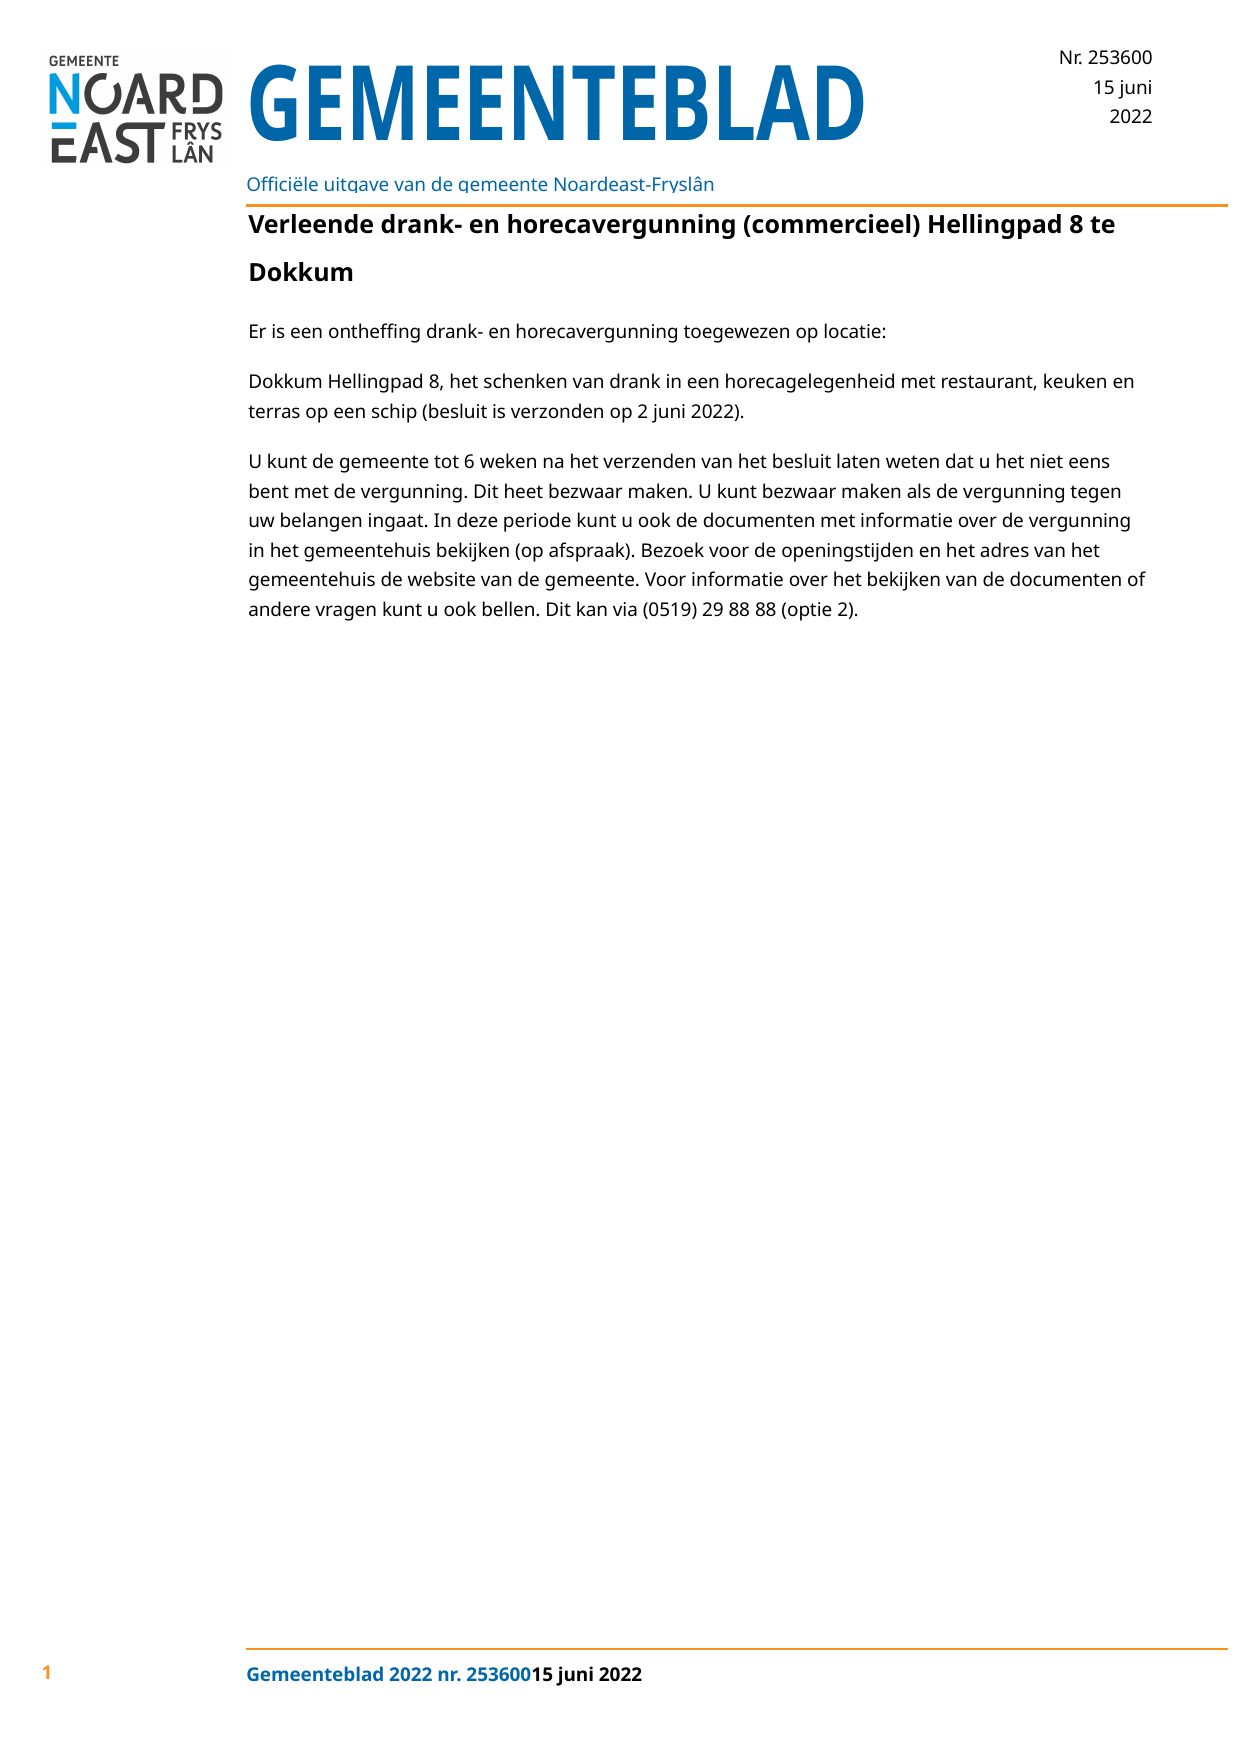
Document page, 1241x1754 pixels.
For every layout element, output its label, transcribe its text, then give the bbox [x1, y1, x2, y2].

text Er is een ontheffing drank- en horecavergunning toegewezen op locatie: [248, 318, 1152, 344]
text Verleende drank- en horecavergunning (commercieel) Hellingpad 8 te Dokkum [248, 207, 1152, 288]
text U kunt de gemeente tot 6 weken na het verzenden van het besluit laten weten dat u het niet eens bent met de vergunning. Dit heet bezwaar maken. U kunt bezwaar maken als de vergunning tegen uw belangen ingaat. In deze periode kunt u ook de documenten met informatie over de vergunning in het gemeentehuis bekijken (op afspraak). Bezoek voor de openingstijden en het adres van het gemeentehuis de website van de gemeente. Voor informatie over het bekijken van de documenten of andere vragen kunt u ook bellen. Dit kan via (0519) 29 88 88 (optie 2). [248, 448, 1152, 622]
text Dokkum Hellingpad 8, het schenken van drank in een horecagelegenheid met restaurant, keuken en terras op een schip (besluit is verzonden op 2 juni 2022). [248, 368, 1152, 424]
picture [41, 47, 231, 172]
